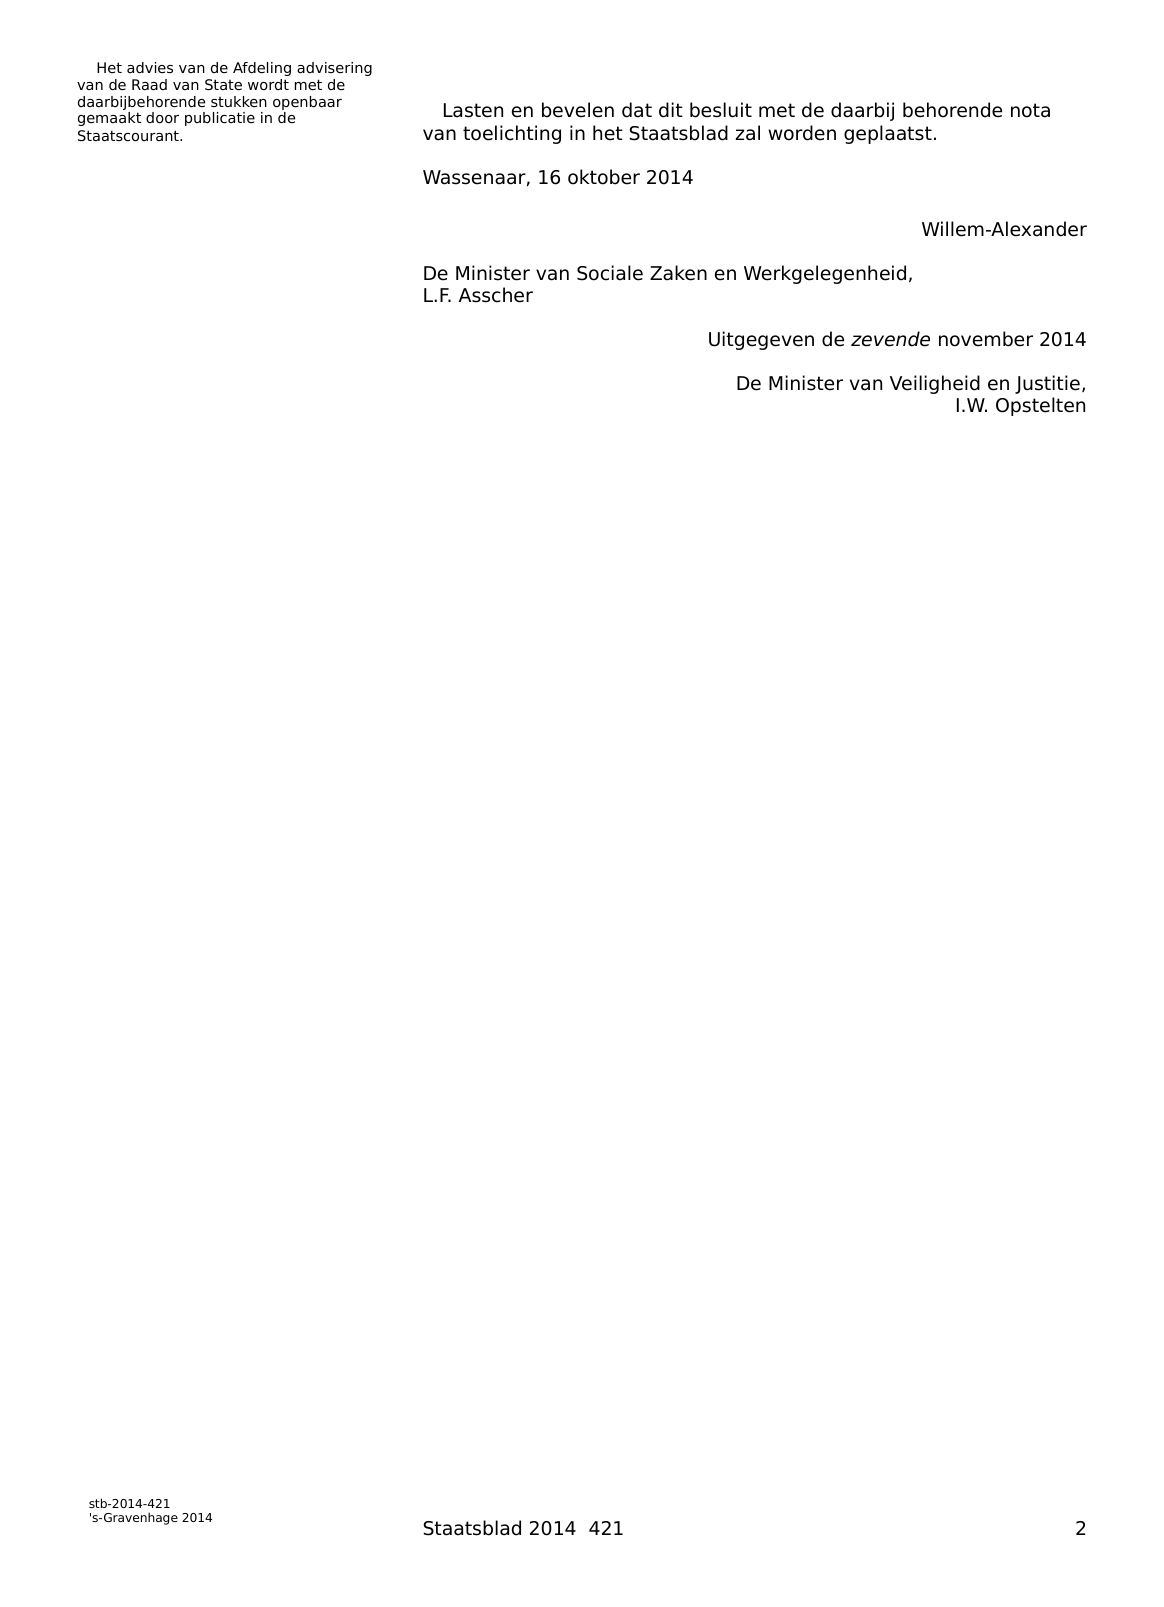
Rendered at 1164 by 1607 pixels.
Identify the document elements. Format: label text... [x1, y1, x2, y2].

text Lasten en bevelen dat dit besluit met de daarbij behorende nota van toelichting in het Staatsblad zal worden geplaatst. [422, 100, 1087, 144]
text 's-Gravenhage 2014 [88, 1511, 323, 1525]
text De Minister van Sociale Zaken en Werkgelegenheid, L.F. Asscher [422, 263, 1087, 307]
text stb-2014-421 [88, 1497, 323, 1511]
text Het advies van de Afdeling advisering van de Raad van State wordt met de daarbijbehorende stukken openbaar gemaakt door publicatie in de Staatscourant. [77, 59, 396, 144]
text Uitgegeven de zevende november 2014 [422, 329, 1087, 351]
text Wassenaar, 16 oktober 2014 [422, 167, 1087, 188]
text Willem-Alexander [422, 218, 1087, 241]
text De Minister van Veiligheid en Justitie, I.W. Opstelten [422, 373, 1087, 417]
